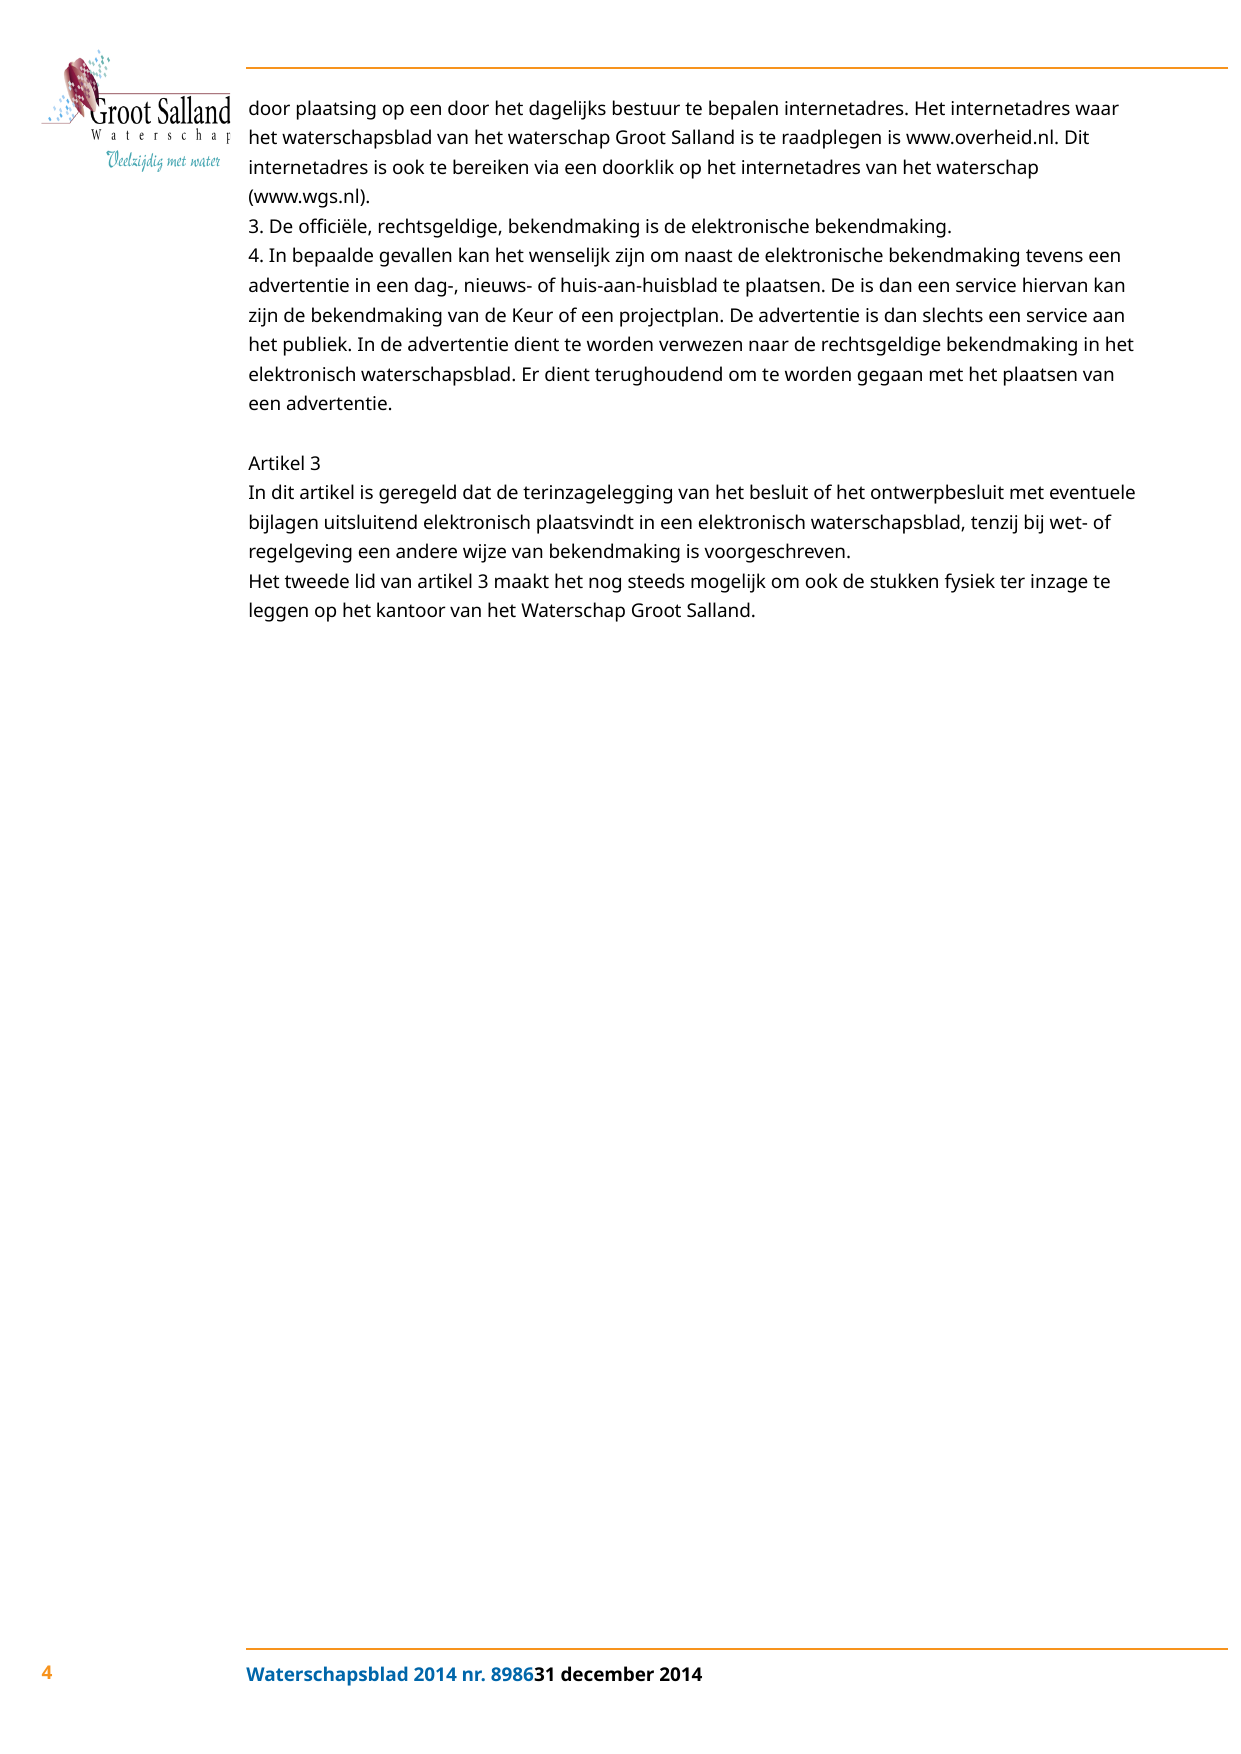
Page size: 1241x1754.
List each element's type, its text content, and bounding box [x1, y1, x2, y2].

picture [41, 47, 231, 172]
text 4. In bepaalde gevallen kan het wenselijk zijn om naast de elektronische bekendmaking tevens een advertentie in een dag-, nieuws- of huis-aan-huisblad te plaatsen. De is dan een service hiervan kan zijn de bekendmaking van de Keur of een projectplan. De advertentie is dan slechts een service aan het publiek. In de advertentie dient te worden verwezen naar de rechtsgeldige bekendmaking in het elektronisch waterschapsblad. Er dient terughoudend om te worden gegaan met het plaatsen van een advertentie. [248, 243, 1152, 416]
text 3. De officiële, rechtsgeldige, bekendmaking is de elektronische bekendmaking. [248, 213, 1152, 239]
text door plaatsing op een door het dagelijks bestuur te bepalen internetadres. Het internetadres waar het waterschapsblad van het waterschap Groot Salland is te raadplegen is www.overheid.nl. Dit internetadres is ook te bereiken via een doorklik op het internetadres van het waterschap (www.wgs.nl). [248, 95, 1152, 209]
text Artikel 3 [248, 450, 1152, 476]
text In dit artikel is geregeld dat de terinzagelegging van het besluit of het ontwerpbesluit met eventuele bijlagen uitsluitend elektronisch plaatsvindt in een elektronisch waterschapsblad, tenzij bij wet- of regelgeving een andere wijze van bekendmaking is voorgeschreven. [248, 479, 1152, 564]
text Het tweede lid van artikel 3 maakt het nog steeds mogelijk om ook de stukken fysiek ter inzage te leggen op het kantoor van het Waterschap Groot Salland. [248, 568, 1152, 623]
